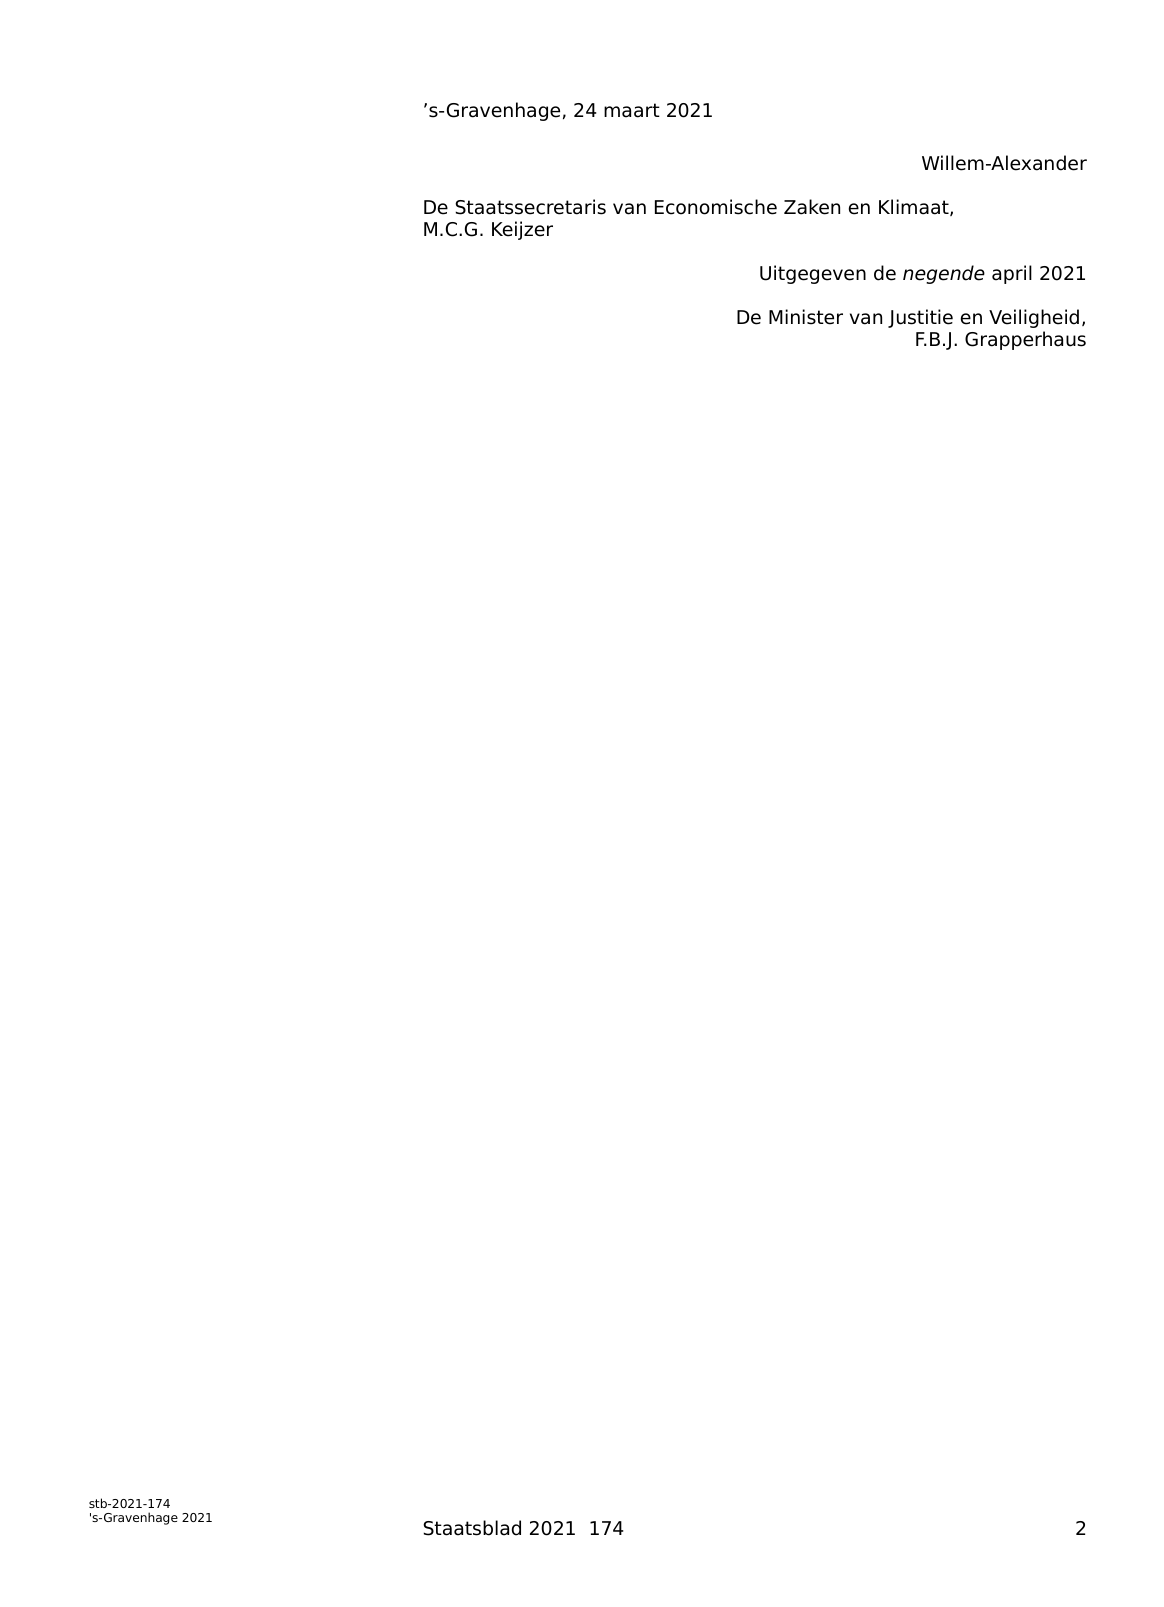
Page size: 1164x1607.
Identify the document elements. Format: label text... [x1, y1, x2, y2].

text Willem-Alexander [422, 152, 1087, 174]
text Uitgegeven de negende april 2021 [422, 263, 1087, 285]
text De Minister van Justitie en Veiligheid, F.B.J. Grapperhaus [422, 307, 1087, 351]
text 's-Gravenhage 2021 [88, 1511, 323, 1525]
text stb-2021-174 [88, 1497, 323, 1511]
text ’s-Gravenhage, 24 maart 2021 [422, 100, 1087, 122]
text De Staatssecretaris van Economische Zaken en Klimaat, M.C.G. Keijzer [422, 197, 1087, 241]
